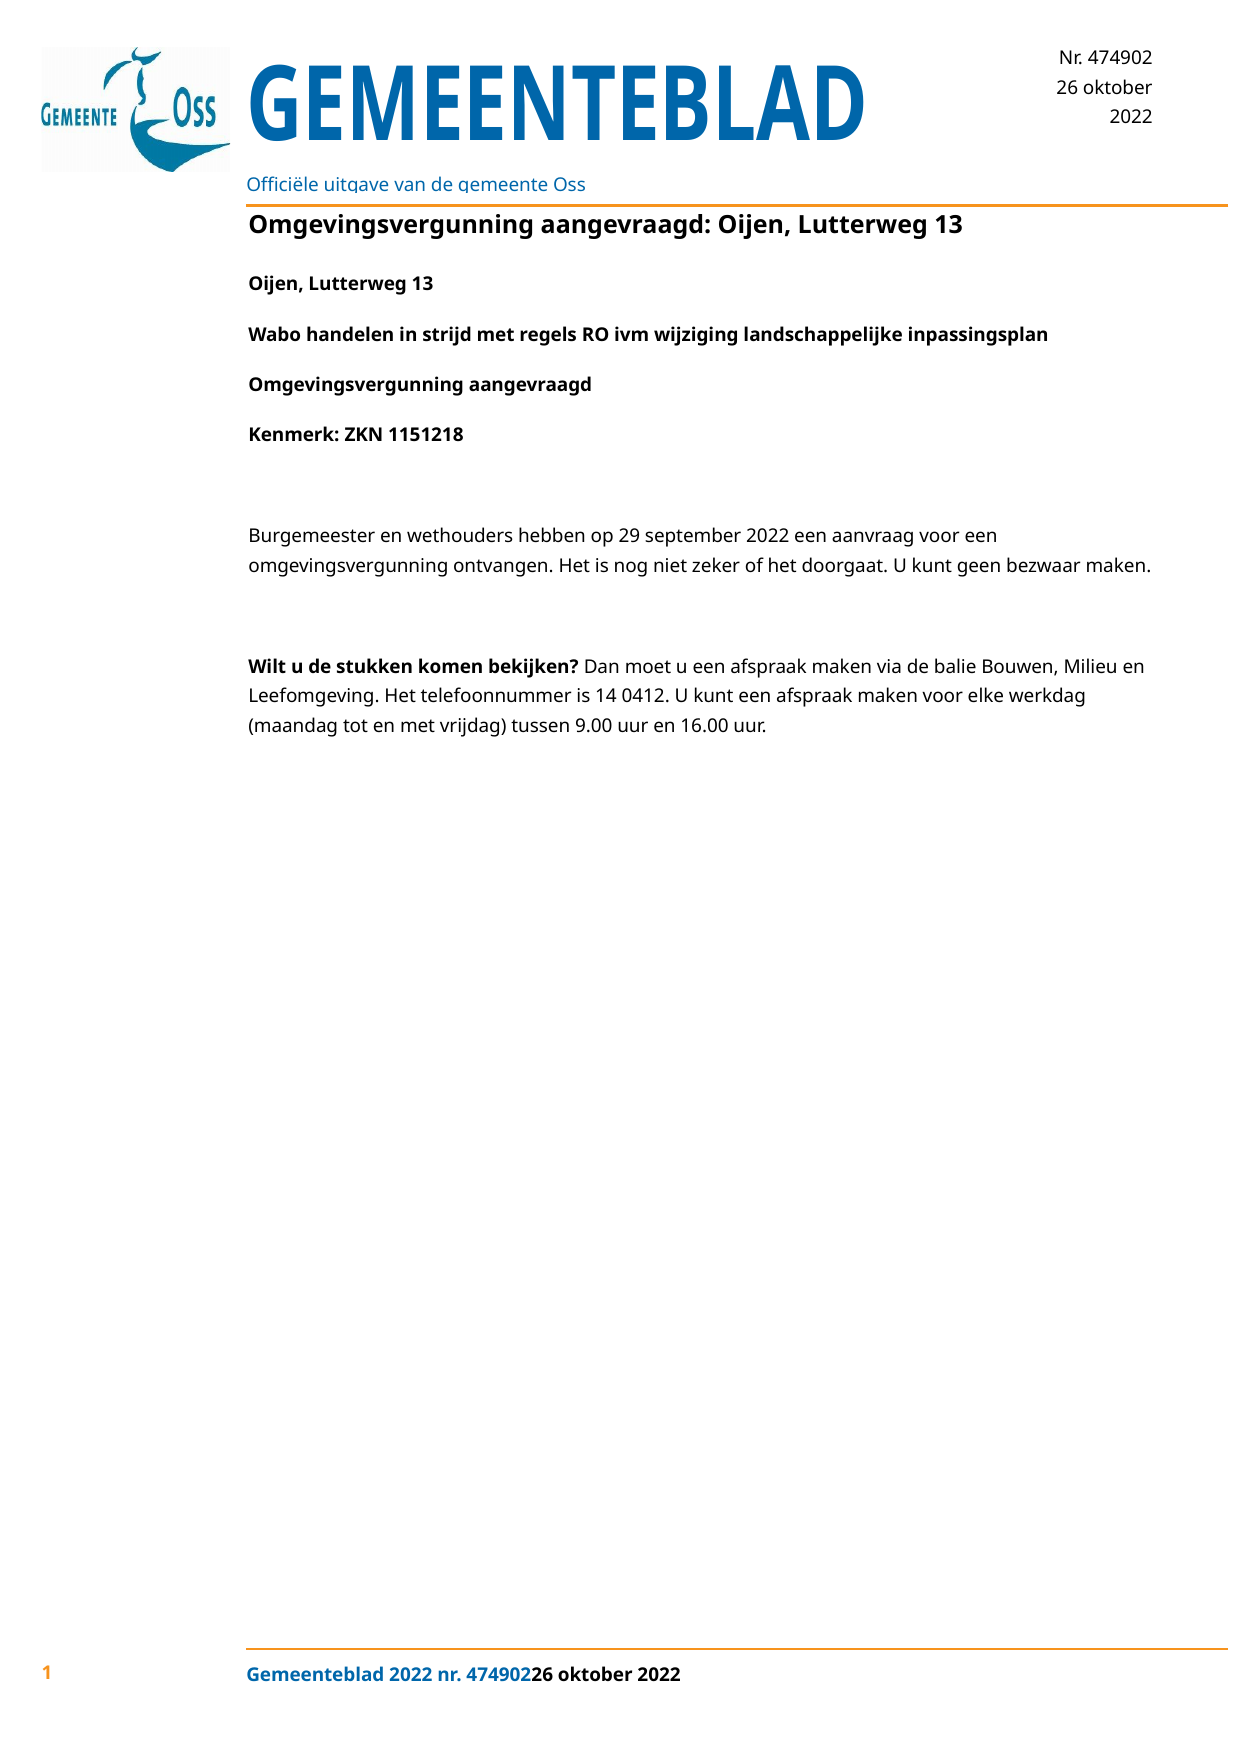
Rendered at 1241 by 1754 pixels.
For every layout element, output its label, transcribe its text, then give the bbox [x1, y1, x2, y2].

picture [41, 47, 231, 172]
text Burgemeester en wethouders hebben op 29 september 2022 een aanvraag voor een omgevingsvergunning ontvangen. Het is nog niet zeker of het doorgaat. U kunt geen bezwaar maken. [248, 522, 1152, 578]
text Oijen, Lutterweg 13 [248, 270, 1152, 296]
text Omgevingsvergunning aangevraagd [248, 371, 1152, 397]
text Wabo handelen in strijd met regels RO ivm wijziging landschappelijke inpassingsplan [248, 321, 1152, 346]
text Wilt u de stukken komen bekijken? Dan moet u een afspraak maken via de balie Bouwen, Milieu en Leefomgeving. Het telefoonnummer is 14 0412. U kunt een afspraak maken voor elke werkdag (maandag tot en met vrijdag) tussen 9.00 uur en 16.00 uur. [248, 653, 1152, 738]
text Omgevingsvergunning aangevraagd: Oijen, Lutterweg 13 [248, 207, 1152, 241]
text Kenmerk: ZKN 1151218 [248, 422, 1152, 447]
